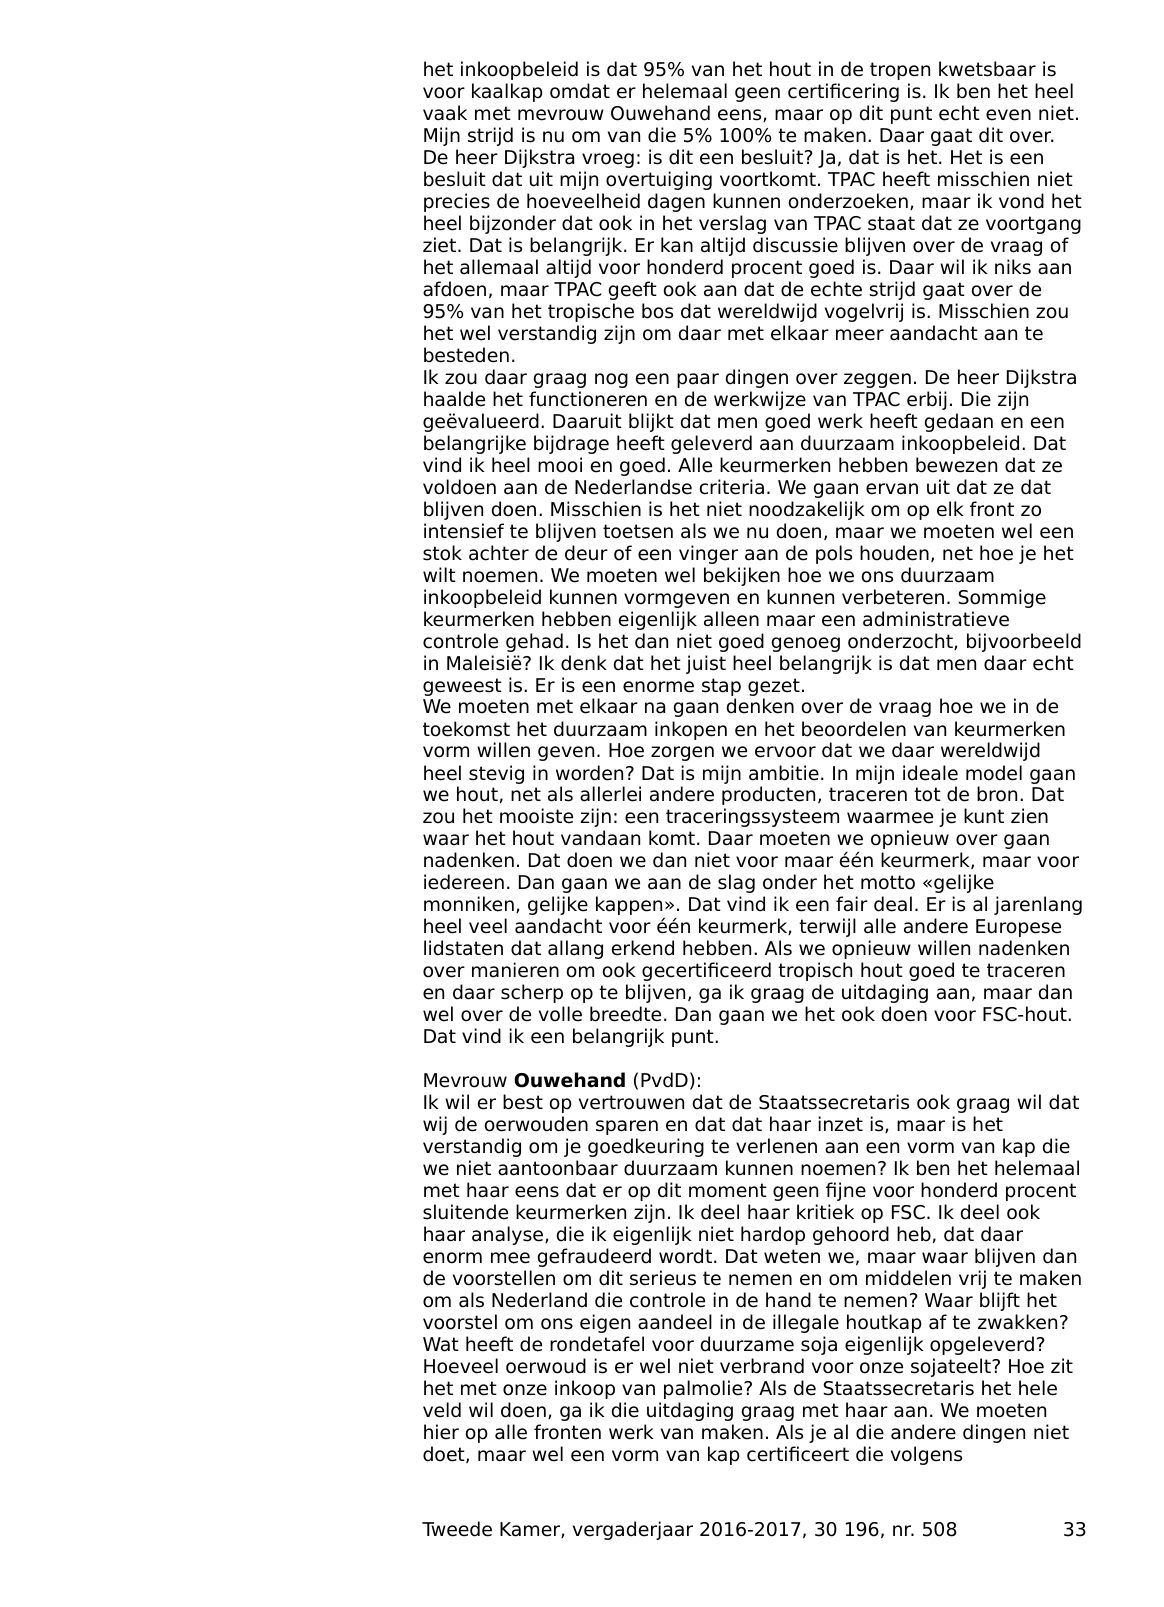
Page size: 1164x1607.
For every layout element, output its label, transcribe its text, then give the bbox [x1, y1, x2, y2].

text het inkoopbeleid is dat 95% van het hout in de tropen kwetsbaar is voor kaalkap omdat er helemaal geen certificering is. Ik ben het heel vaak met mevrouw Ouwehand eens, maar op dit punt echt even niet. Mijn strijd is nu om van die 5% 100% te maken. Daar gaat dit over. [422, 59, 1087, 147]
text We moeten met elkaar na gaan denken over de vraag hoe we in de toekomst het duurzaam inkopen en het beoordelen van keurmerken vorm willen geven. Hoe zorgen we ervoor dat we daar wereldwijd heel stevig in worden? Dat is mijn ambitie. In mijn ideale model gaan we hout, net als allerlei andere producten, traceren tot de bron. Dat zou het mooiste zijn: een traceringssysteem waarmee je kunt zien waar het hout vandaan komt. Daar moeten we opnieuw over gaan nadenken. Dat doen we dan niet voor maar één keurmerk, maar voor iedereen. Dan gaan we aan de slag onder het motto «gelijke monniken, gelijke kappen». Dat vind ik een fair deal. Er is al jarenlang heel veel aandacht voor één keurmerk, terwijl alle andere Europese lidstaten dat allang erkend hebben. Als we opnieuw willen nadenken over manieren om ook gecertificeerd tropisch hout goed te traceren en daar scherp op te blijven, ga ik graag de uitdaging aan, maar dan wel over de volle breedte. Dan gaan we het ook doen voor FSC-hout. Dat vind ik een belangrijk punt. [422, 696, 1087, 1048]
text De heer Dijkstra vroeg: is dit een besluit? Ja, dat is het. Het is een besluit dat uit mijn overtuiging voortkomt. TPAC heeft misschien niet precies de hoeveelheid dagen kunnen onderzoeken, maar ik vond het heel bijzonder dat ook in het verslag van TPAC staat dat ze voortgang ziet. Dat is belangrijk. Er kan altijd discussie blijven over de vraag of het allemaal altijd voor honderd procent goed is. Daar wil ik niks aan afdoen, maar TPAC geeft ook aan dat de echte strijd gaat over de 95% van het tropische bos dat wereldwijd vogelvrij is. Misschien zou het wel verstandig zijn om daar met elkaar meer aandacht aan te besteden. [422, 147, 1087, 367]
text Ik zou daar graag nog een paar dingen over zeggen. De heer Dijkstra haalde het functioneren en de werkwijze van TPAC erbij. Die zijn geëvalueerd. Daaruit blijkt dat men goed werk heeft gedaan en een belangrijke bijdrage heeft geleverd aan duurzaam inkoopbeleid. Dat vind ik heel mooi en goed. Alle keurmerken hebben bewezen dat ze voldoen aan de Nederlandse criteria. We gaan ervan uit dat ze dat blijven doen. Misschien is het niet noodzakelijk om op elk front zo intensief te blijven toetsen als we nu doen, maar we moeten wel een stok achter de deur of een vinger aan de pols houden, net hoe je het wilt noemen. We moeten wel bekijken hoe we ons duurzaam inkoopbeleid kunnen vormgeven en kunnen verbeteren. Sommige keurmerken hebben eigenlijk alleen maar een administratieve controle gehad. Is het dan niet goed genoeg onderzocht, bijvoorbeeld in Maleisië? Ik denk dat het juist heel belangrijk is dat men daar echt geweest is. Er is een enorme stap gezet. [422, 367, 1087, 696]
text Ik wil er best op vertrouwen dat de Staatssecretaris ook graag wil dat wij de oerwouden sparen en dat dat haar inzet is, maar is het verstandig om je goedkeuring te verlenen aan een vorm van kap die we niet aantoonbaar duurzaam kunnen noemen? Ik ben het helemaal met haar eens dat er op dit moment geen fijne voor honderd procent sluitende keurmerken zijn. Ik deel haar kritiek op FSC. Ik deel ook haar analyse, die ik eigenlijk niet hardop gehoord heb, dat daar enorm mee gefraudeerd wordt. Dat weten we, maar waar blijven dan de voorstellen om dit serieus te nemen en om middelen vrij te maken om als Nederland die controle in de hand te nemen? Waar blijft het voorstel om ons eigen aandeel in de illegale houtkap af te zwakken? Wat heeft de rondetafel voor duurzame soja eigenlijk opgeleverd? Hoeveel oerwoud is er wel niet verbrand voor onze sojateelt? Hoe zit het met onze inkoop van palmolie? Als de Staatssecretaris het hele veld wil doen, ga ik die uitdaging graag met haar aan. We moeten hier op alle fronten werk van maken. Als je al die andere dingen niet doet, maar wel een vorm van kap certificeert die volgens [422, 1092, 1087, 1466]
text Mevrouw Ouwehand (PvdD): [422, 1070, 1087, 1092]
